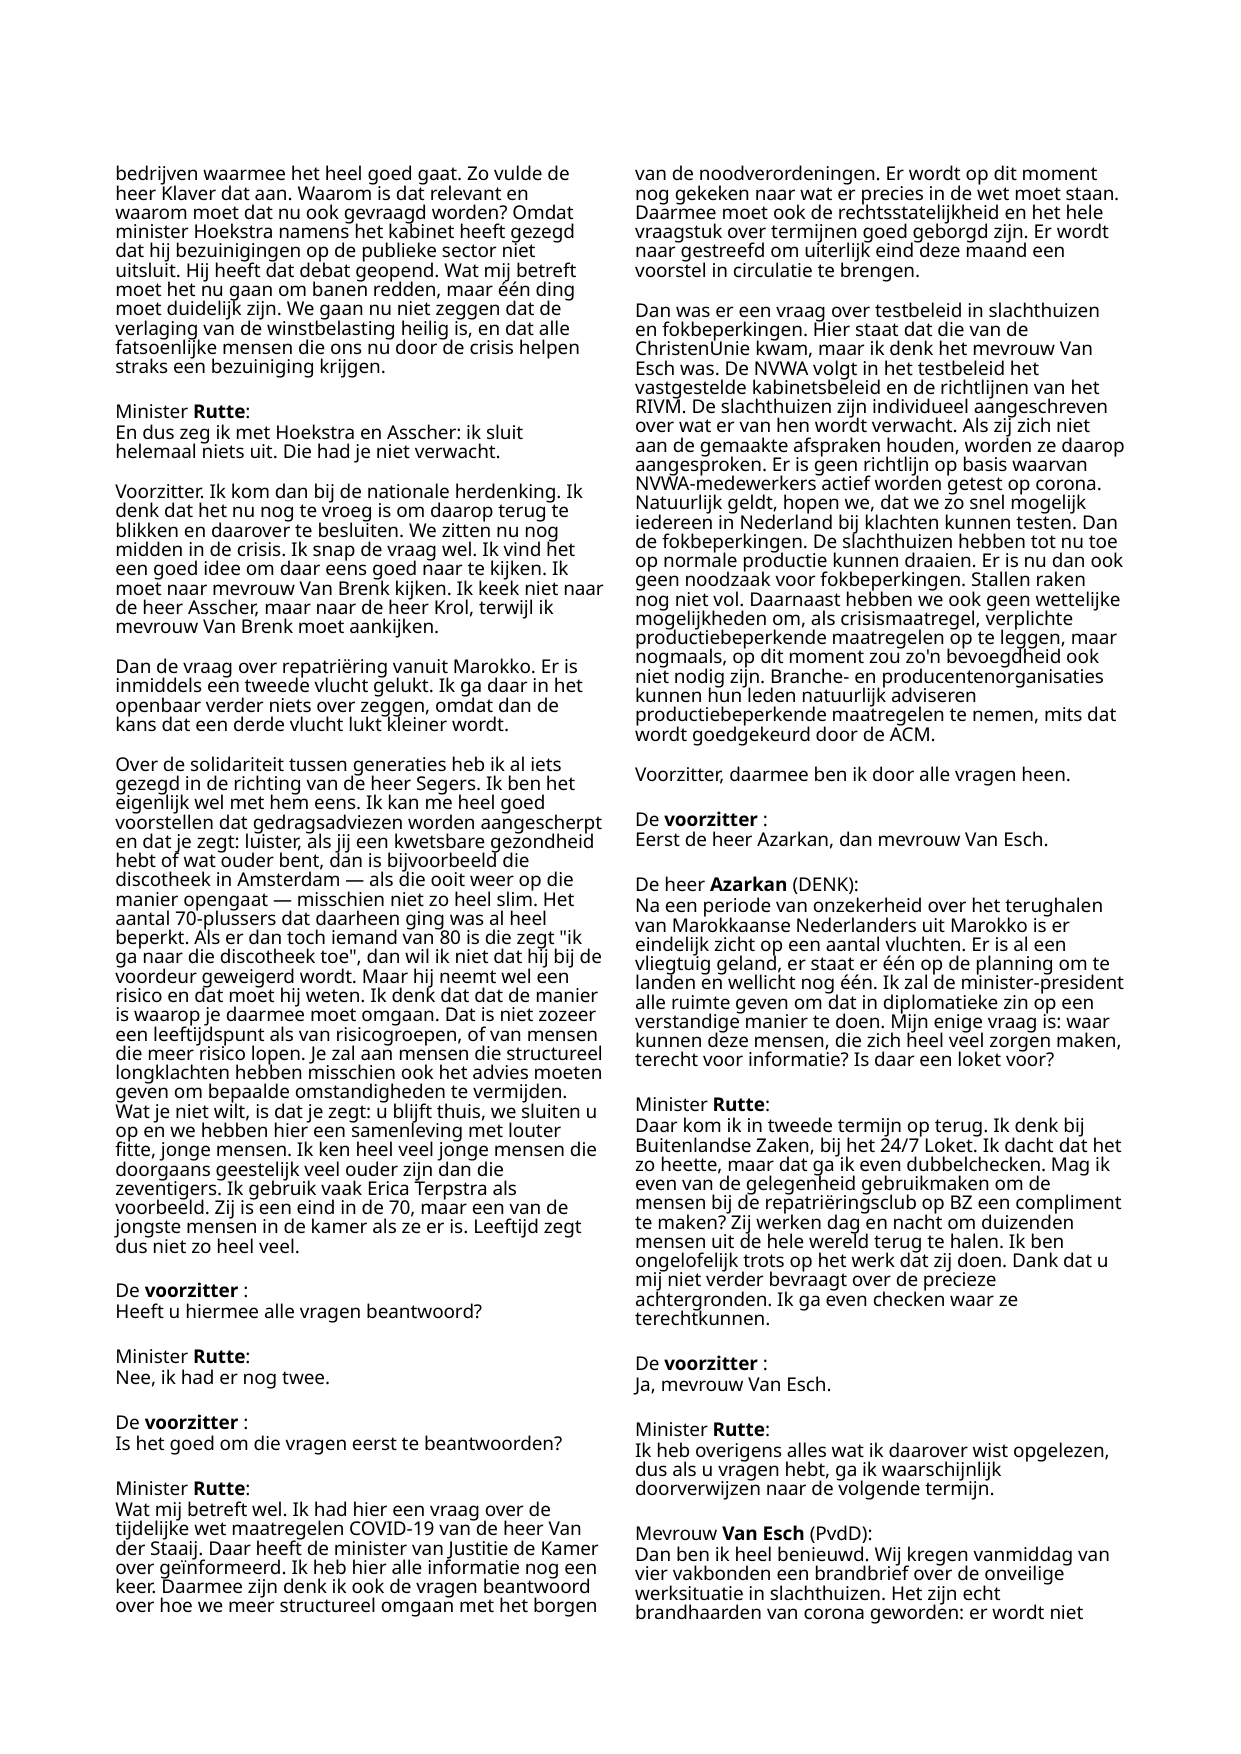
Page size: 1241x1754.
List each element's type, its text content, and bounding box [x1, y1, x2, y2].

text Dan ben ik heel benieuwd. Wij kregen vanmiddag van vier vakbonden een brandbrief over de onveilige werksituatie in slachthuizen. Het zijn echt brandhaarden van corona geworden: er wordt niet [635, 1546, 1125, 1623]
text De voorzitter : [115, 1278, 605, 1303]
text Voorzitter. Ik kom dan bij de nationale herdenking. Ik denk dat het nu nog te vroeg is om daarop terug te blikken en daarover te besluiten. We zitten nu nog midden in de crisis. Ik snap de vraag wel. Ik vind het een goed idee om daar eens goed naar te kijken. Ik moet naar mevrouw Van Brenk kijken. Ik keek niet naar de heer Asscher, maar naar de heer Krol, terwijl ik mevrouw Van Brenk moet aankijken. [115, 483, 605, 637]
text Dan de vraag over repatriëring vanuit Marokko. Er is inmiddels een tweede vlucht gelukt. Ik ga daar in het openbaar verder niets over zeggen, omdat dan de kans dat een derde vlucht lukt kleiner wordt. [115, 658, 605, 735]
text En dus zeg ik met Hoekstra en Asscher: ik sluit helemaal niets uit. Die had je niet verwacht. [115, 424, 605, 462]
text van de noodverordeningen. Er wordt op dit moment nog gekeken naar wat er precies in de wet moet staan. Daarmee moet ook de rechtsstatelijkheid en het hele vraagstuk over termijnen goed geborgd zijn. Er wordt naar gestreefd om uiterlijk eind deze maand een voorstel in circulatie te brengen. [635, 165, 1125, 281]
text Nee, ik had er nog twee. [115, 1369, 605, 1388]
text Minister Rutte: [635, 1416, 1125, 1442]
text Ik heb overigens alles wat ik daarover wist opgelezen, dus als u vragen hebt, ga ik waarschijnlijk doorverwijzen naar de volgende termijn. [635, 1442, 1125, 1499]
text Minister Rutte: [115, 1343, 605, 1369]
text De heer Azarkan (DENK): [635, 872, 1125, 897]
text Mevrouw Van Esch (PvdD): [635, 1520, 1125, 1546]
text De voorzitter : [635, 806, 1125, 831]
text Is het goed om die vragen eerst te beantwoorden? [115, 1435, 605, 1454]
text De voorzitter : [115, 1409, 605, 1435]
text De voorzitter : [635, 1350, 1125, 1376]
text Ja, mevrouw Van Esch. [635, 1376, 1125, 1395]
text Dan was er een vraag over testbeleid in slachthuizen en fokbeperkingen. Hier staat dat die van de ChristenUnie kwam, maar ik denk het mevrouw Van Esch was. De NVWA volgt in het testbeleid het vastgestelde kabinetsbeleid en de richtlijnen van het RIVM. De slachthuizen zijn individueel aangeschreven over wat er van hen wordt verwacht. Als zij zich niet aan de gemaakte afspraken houden, worden ze daarop aangesproken. Er is geen richtlijn op basis waarvan NVWA-medewerkers actief worden getest op corona. Natuurlijk geldt, hopen we, dat we zo snel mogelijk iedereen in Nederland bij klachten kunnen testen. Dan de fokbeperkingen. De slachthuizen hebben tot nu toe op normale productie kunnen draaien. Er is nu dan ook geen noodzaak voor fokbeperkingen. Stallen raken nog niet vol. Daarnaast hebben we ook geen wettelijke mogelijkheden om, als crisismaatregel, verplichte productiebeperkende maatregelen op te leggen, maar nogmaals, op dit moment zou zo'n bevoegdheid ook niet nodig zijn. Branche- en producentenorganisaties kunnen hun leden natuurlijk adviseren productiebeperkende maatregelen te nemen, mits dat wordt goedgekeurd door de ACM. [635, 302, 1125, 745]
text Daar kom ik in tweede termijn op terug. Ik denk bij Buitenlandse Zaken, bij het 24/7 Loket. Ik dacht dat het zo heette, maar dat ga ik even dubbelchecken. Mag ik even van de gelegenheid gebruikmaken om de mensen bij de repatriëringsclub op BZ een compliment te maken? Zij werken dag en nacht om duizenden mensen uit de hele wereld terug te halen. Ik ben ongelofelijk trots op het werk dat zij doen. Dank dat u mij niet verder bevraagt over de precieze achtergronden. Ik ga even checken waar ze terechtkunnen. [635, 1117, 1125, 1329]
text Na een periode van onzekerheid over het terughalen van Marokkaanse Nederlanders uit Marokko is er eindelijk zicht op een aantal vluchten. Er is al een vliegtuig geland, er staat er één op de planning om te landen en wellicht nog één. Ik zal de minister-president alle ruimte geven om dat in diplomatieke zin op een verstandige manier te doen. Mijn enige vraag is: waar kunnen deze mensen, die zich heel veel zorgen maken, terecht voor informatie? Is daar een loket voor? [635, 897, 1125, 1071]
text Voorzitter, daarmee ben ik door alle vragen heen. [635, 766, 1125, 785]
text Wat mij betreft wel. Ik had hier een vraag over de tijdelijke wet maatregelen COVID-19 van de heer Van der Staaij. Daar heeft de minister van Justitie de Kamer over geïnformeerd. Ik heb hier alle informatie nog een keer. Daarmee zijn denk ik ook de vragen beantwoord over hoe we meer structureel omgaan met het borgen [115, 1501, 605, 1617]
text Over de solidariteit tussen generaties heb ik al iets gezegd in de richting van de heer Segers. Ik ben het eigenlijk wel met hem eens. Ik kan me heel goed voorstellen dat gedragsadviezen worden aangescherpt en dat je zegt: luister, als jij een kwetsbare gezondheid hebt of wat ouder bent, dan is bijvoorbeeld die discotheek in Amsterdam — als die ooit weer op die manier opengaat — misschien niet zo heel slim. Het aantal 70-plussers dat daarheen ging was al heel beperkt. Als er dan toch iemand van 80 is die zegt "ik ga naar die discotheek toe", dan wil ik niet dat hij bij de voordeur geweigerd wordt. Maar hij neemt wel een risico en dat moet hij weten. Ik denk dat dat de manier is waarop je daarmee moet omgaan. Dat is niet zozeer een leeftijdspunt als van risicogroepen, of van mensen die meer risico lopen. Je zal aan mensen die structureel longklachten hebben misschien ook het advies moeten geven om bepaalde omstandigheden te vermijden. Wat je niet wilt, is dat je zegt: u blijft thuis, we sluiten u op en we hebben hier een samenleving met louter fitte, jonge mensen. Ik ken heel veel jonge mensen die doorgaans geestelijk veel ouder zijn dan die zeventigers. Ik gebruik vaak Erica Terpstra als voorbeeld. Zij is een eind in de 70, maar een van de jongste mensen in de kamer als ze er is. Leeftijd zegt dus niet zo heel veel. [115, 756, 605, 1257]
text Minister Rutte: [635, 1092, 1125, 1117]
text Eerst de heer Azarkan, dan mevrouw Van Esch. [635, 831, 1125, 851]
text Minister Rutte: [115, 1475, 605, 1501]
text Heeft u hiermee alle vragen beantwoord? [115, 1303, 605, 1323]
text bedrijven waarmee het heel goed gaat. Zo vulde de heer Klaver dat aan. Waarom is dat relevant en waarom moet dat nu ook gevraagd worden? Omdat minister Hoekstra namens het kabinet heeft gezegd dat hij bezuinigingen op de publieke sector niet uitsluit. Hij heeft dat debat geopend. Wat mij betreft moet het nu gaan om banen redden, maar één ding moet duidelijk zijn. We gaan nu niet zeggen dat de verlaging van de winstbelasting heilig is, en dat alle fatsoenlijke mensen die ons nu door de crisis helpen straks een bezuiniging krijgen. [115, 165, 605, 377]
text Minister Rutte: [115, 398, 605, 424]
